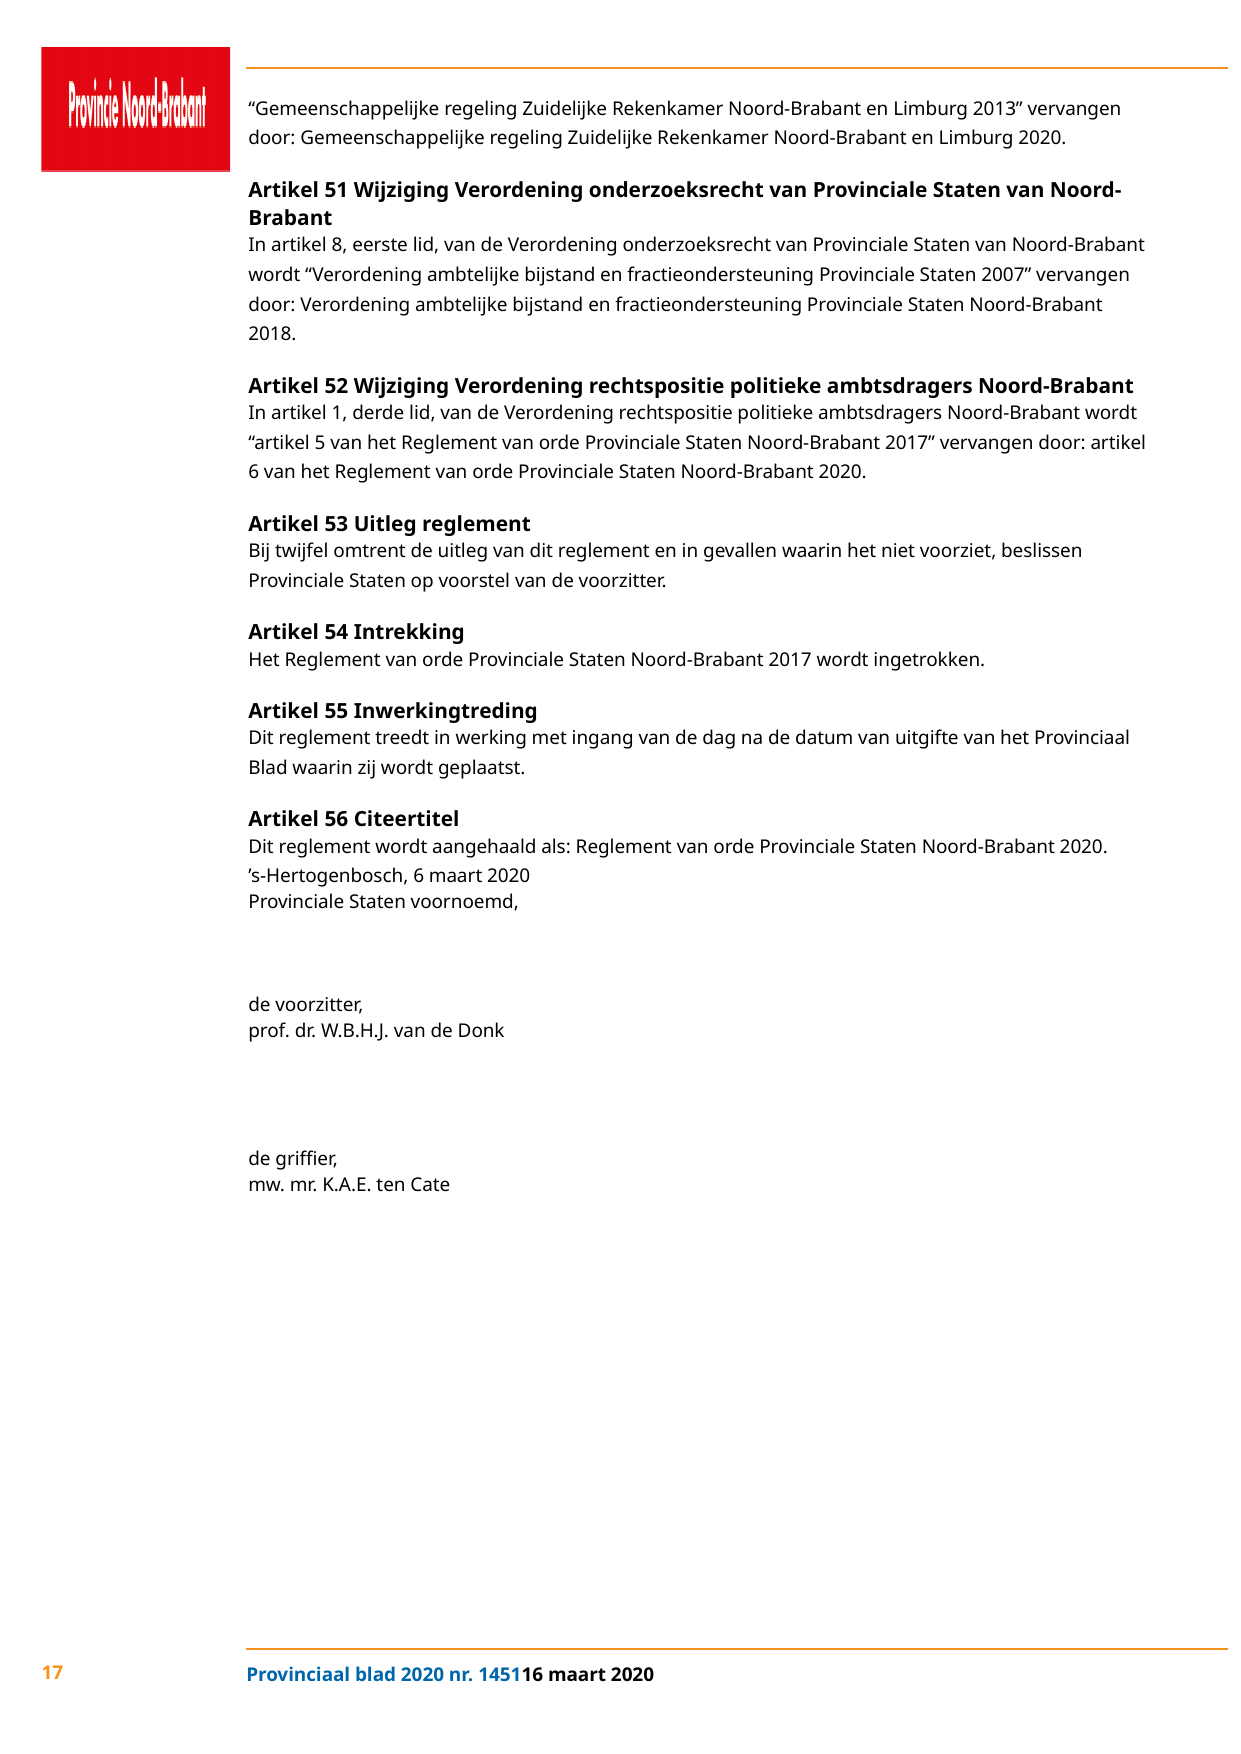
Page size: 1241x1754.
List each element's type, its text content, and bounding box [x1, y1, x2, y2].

text Artikel 55 Inwerkingtreding [248, 696, 1152, 724]
text mw. mr. K.A.E. ten Cate [248, 1171, 1152, 1197]
picture [41, 47, 231, 172]
text ’s-Hertogenbosch, 6 maart 2020 [248, 863, 1152, 888]
text In artikel 1, derde lid, van de Verordening rechtspositie politieke ambtsdragers Noord-Brabant wordt “artikel 5 van het Reglement van orde Provinciale Staten Noord-Brabant 2017” vervangen door: artikel 6 van het Reglement van orde Provinciale Staten Noord-Brabant 2020. [248, 399, 1152, 484]
text Artikel 52 Wijziging Verordening rechtspositie politieke ambtsdragers Noord-Brabant [248, 371, 1152, 399]
text Het Reglement van orde Provinciale Staten Noord-Brabant 2017 wordt ingetrokken. [248, 646, 1152, 671]
text Artikel 56 Citeertitel [248, 804, 1152, 833]
text de griffier, [248, 1146, 1152, 1171]
text Bij twijfel omtrent de uitleg van dit reglement en in gevallen waarin het niet voorziet, beslissen Provinciale Staten op voorstel van de voorzitter. [248, 537, 1152, 593]
text In artikel 8, eerste lid, van de Verordening onderzoeksrecht van Provinciale Staten van Noord-Brabant wordt “Verordening ambtelijke bijstand en fractieondersteuning Provinciale Staten 2007” vervangen door: Verordening ambtelijke bijstand en fractieondersteuning Provinciale Staten Noord-Brabant 2018. [248, 232, 1152, 346]
text Dit reglement treedt in werking met ingang van de dag na de datum van uitgifte van het Provinciaal Blad waarin zij wordt geplaatst. [248, 724, 1152, 780]
text “Gemeenschappelijke regeling Zuidelijke Rekenkamer Noord-Brabant en Limburg 2013” vervangen door: Gemeenschappelijke regeling Zuidelijke Rekenkamer Noord-Brabant en Limburg 2020. [248, 95, 1152, 150]
text prof. dr. W.B.H.J. van de Donk [248, 1017, 1152, 1043]
text de voorzitter, [248, 991, 1152, 1017]
text Artikel 54 Intrekking [248, 617, 1152, 646]
text Artikel 51 Wijziging Verordening onderzoeksrecht van Provinciale Staten van Noord-Brabant [248, 175, 1152, 232]
text Dit reglement wordt aangehaald als: Reglement van orde Provinciale Staten Noord-Brabant 2020. [248, 833, 1152, 859]
text Provinciale Staten voornoemd, [248, 888, 1152, 914]
text Artikel 53 Uitleg reglement [248, 509, 1152, 537]
